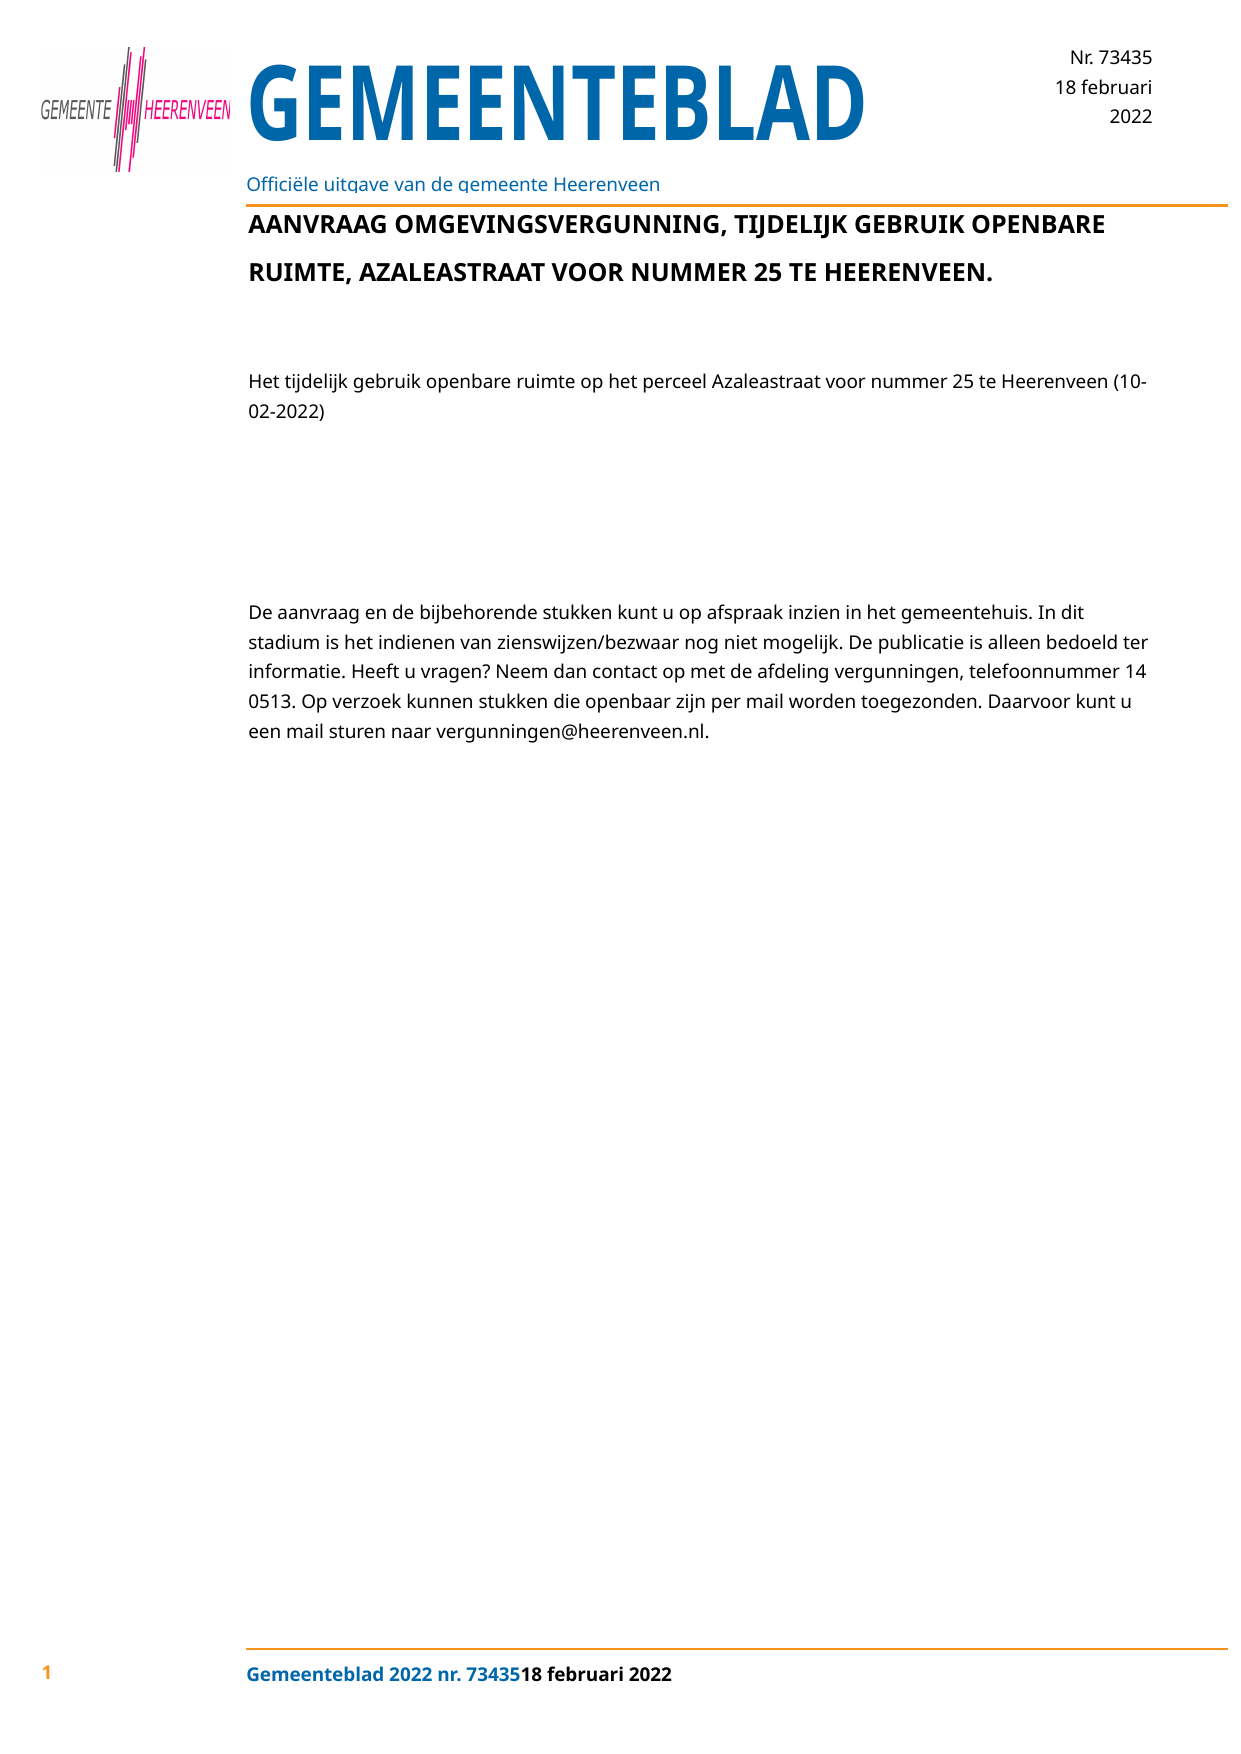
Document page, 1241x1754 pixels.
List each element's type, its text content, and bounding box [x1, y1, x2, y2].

text De aanvraag en de bijbehorende stukken kunt u op afspraak inzien in het gemeentehuis. In dit stadium is het indienen van zienswijzen/bezwaar nog niet mogelijk. De publicatie is alleen bedoeld ter informatie. Heeft u vragen? Neem dan contact op met de afdeling vergunningen, telefoonnummer 14 0513. Op verzoek kunnen stukken die openbaar zijn per mail worden toegezonden. Daarvoor kunt u een mail sturen naar vergunningen@heerenveen.nl. [248, 599, 1152, 744]
text Het tijdelijk gebruik openbare ruimte op het perceel Azaleastraat voor nummer 25 te Heerenveen (10-02-2022) [248, 368, 1152, 424]
text AANVRAAG OMGEVINGSVERGUNNING, TIJDELIJK GEBRUIK OPENBARE RUIMTE, AZALEASTRAAT VOOR NUMMER 25 TE HEERENVEEN. [248, 207, 1152, 288]
picture [41, 47, 231, 172]
